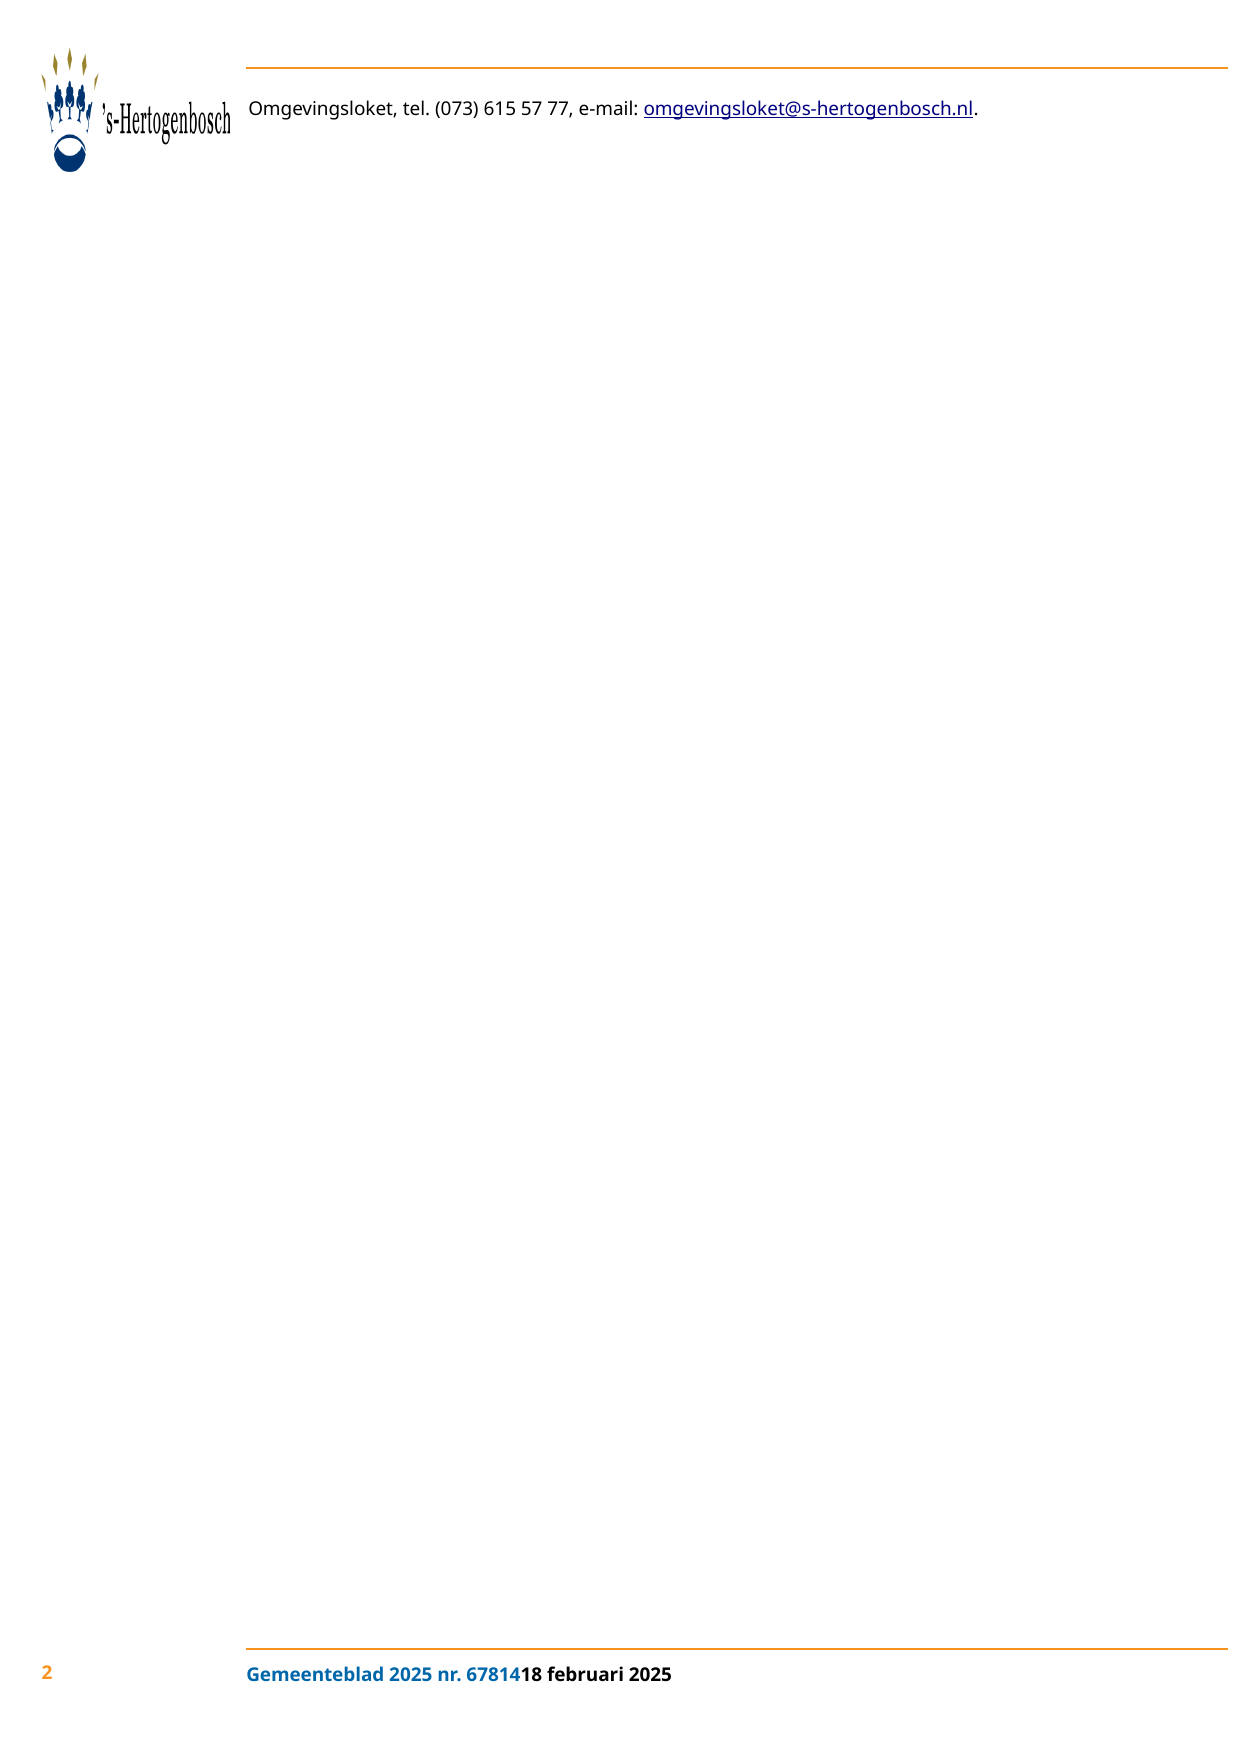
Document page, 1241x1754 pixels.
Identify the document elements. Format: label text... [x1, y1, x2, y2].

picture [41, 47, 231, 172]
text Omgevingsloket, tel. (073) 615 57 77, e-mail: omgevingsloket@s-hertogenbosch.nl. [248, 95, 1152, 121]
